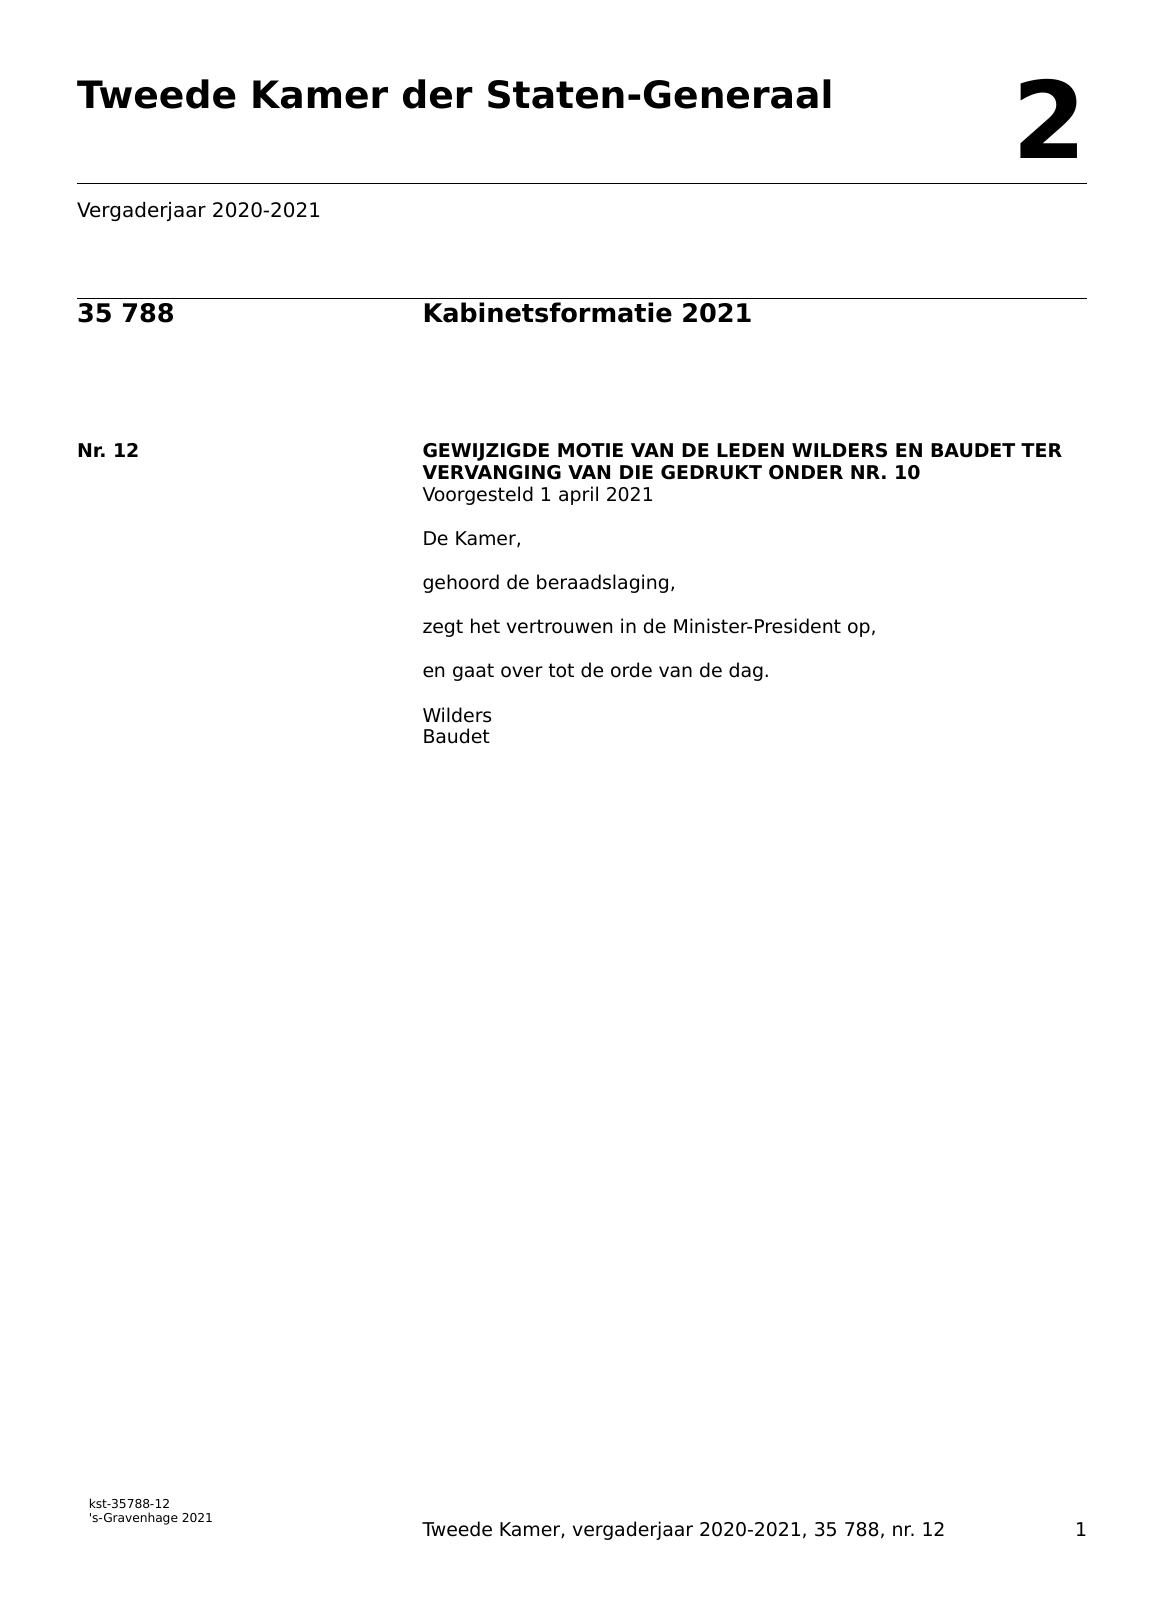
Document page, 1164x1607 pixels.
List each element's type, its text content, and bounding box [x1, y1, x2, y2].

text Baudet [422, 726, 1087, 748]
text 's-Gravenhage 2021 [88, 1511, 323, 1525]
subtitle Nr. 12 GEWIJZIGDE MOTIE VAN DE LEDEN WILDERS EN BAUDET TER VERVANGING VAN DIE GEDRUKT ONDER NR. 10 [77, 440, 1087, 484]
text kst-35788-12 [88, 1497, 323, 1511]
text De Kamer, [422, 528, 1087, 550]
table_cell Vergaderjaar 2020-2021 [77, 184, 1087, 298]
table_header 2 [886, 59, 1087, 183]
text en gaat over tot de orde van de dag. [422, 660, 1087, 682]
subtitle 35 788 Kabinetsformatie 2021 [77, 299, 1087, 329]
text zegt het vertrouwen in de Minister-President op, [422, 616, 1087, 638]
table_header Tweede Kamer der Staten-Generaal [77, 59, 886, 183]
text gehoord de beraadslaging, [422, 572, 1087, 594]
text Wilders [422, 704, 1087, 726]
text Voorgesteld 1 april 2021 [422, 484, 1087, 506]
